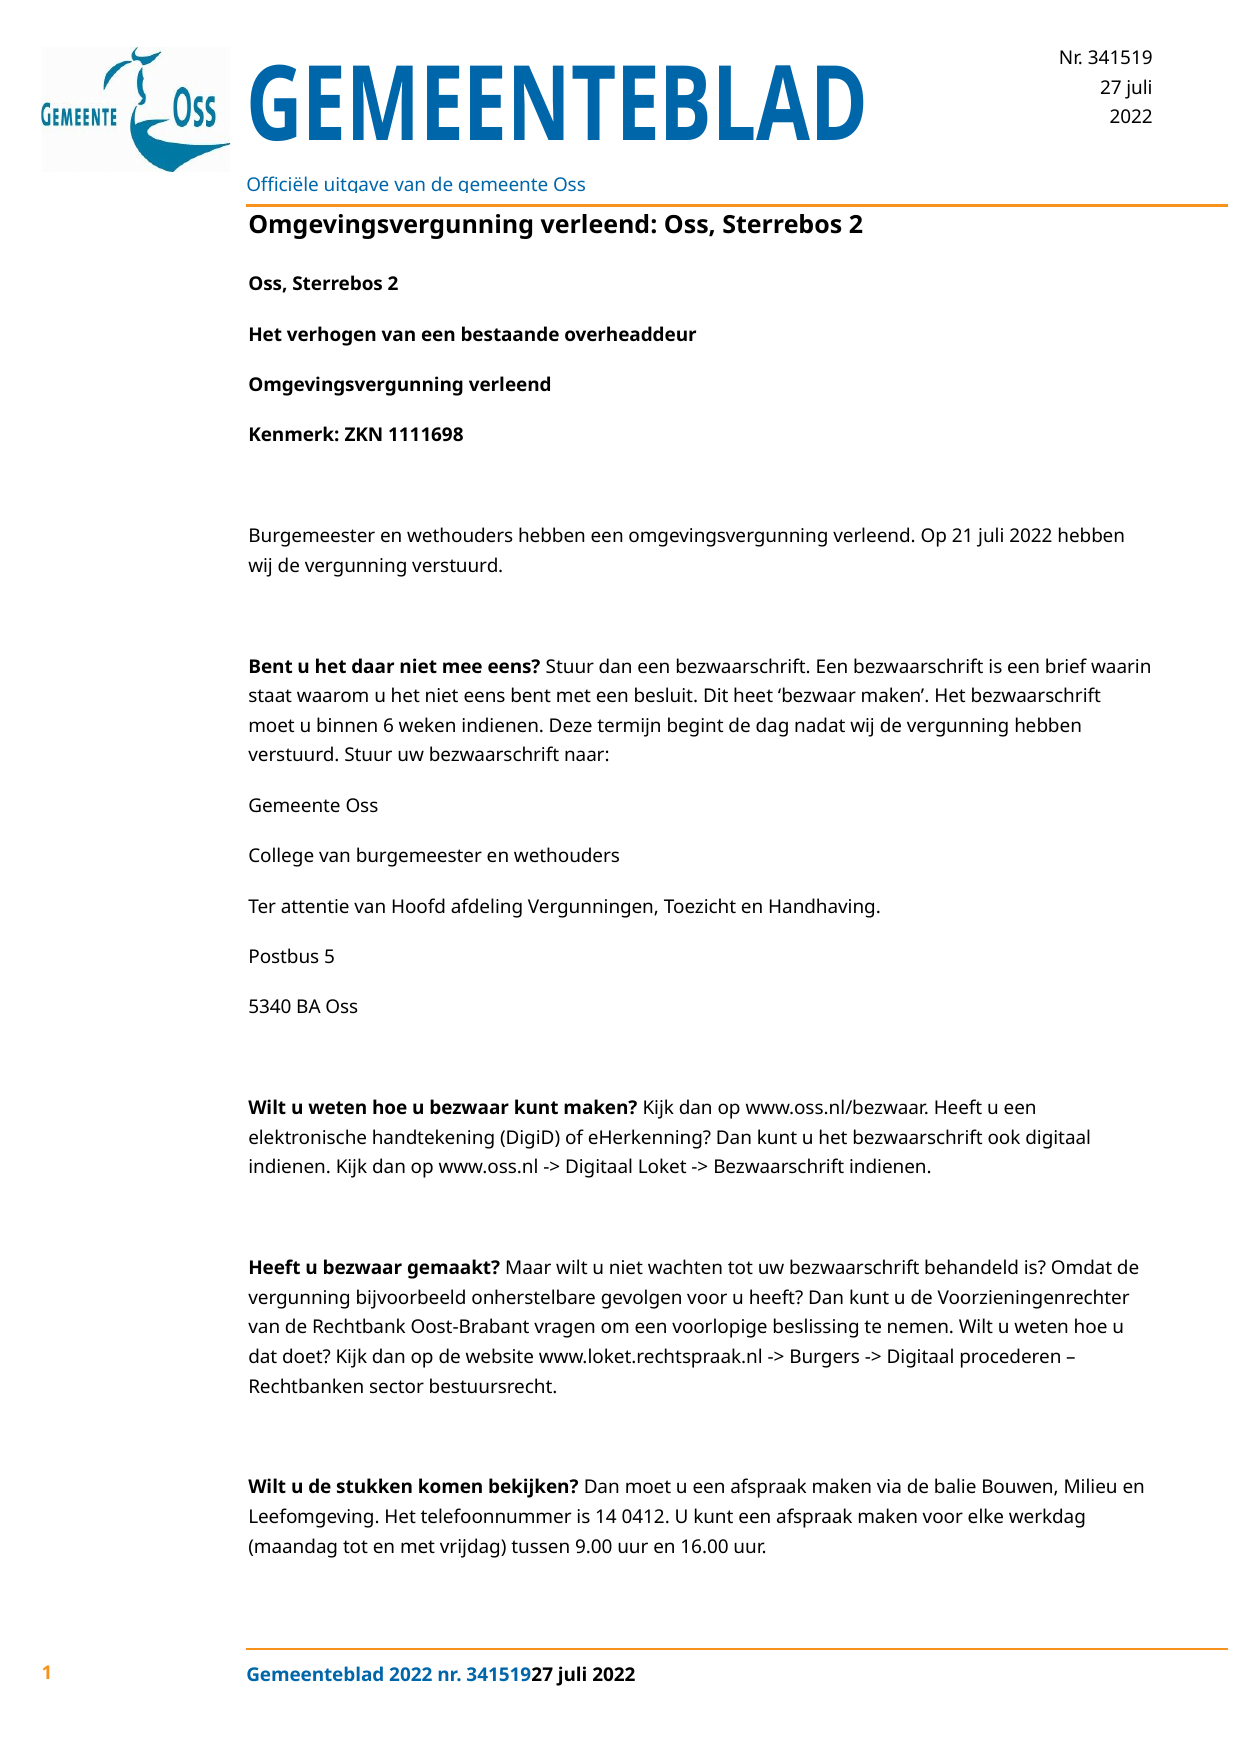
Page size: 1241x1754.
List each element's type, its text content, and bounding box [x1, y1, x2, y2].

text Bent u het daar niet mee eens? Stuur dan een bezwaarschrift. Een bezwaarschrift is een brief waarin staat waarom u het niet eens bent met een besluit. Dit heet ‘bezwaar maken’. Het bezwaarschrift moet u binnen 6 weken indienen. Deze termijn begint de dag nadat wij de vergunning hebben verstuurd. Stuur uw bezwaarschrift naar: [248, 653, 1152, 767]
text College van burgemeester en wethouders [248, 842, 1152, 868]
text Postbus 5 [248, 943, 1152, 969]
text Gemeente Oss [248, 792, 1152, 818]
text 5340 BA Oss [248, 994, 1152, 1019]
text Omgevingsvergunning verleend [248, 371, 1152, 397]
text Ter attentie van Hoofd afdeling Vergunningen, Toezicht en Handhaving. [248, 893, 1152, 918]
text Omgevingsvergunning verleend: Oss, Sterrebos 2 [248, 207, 1152, 241]
text Wilt u weten hoe u bezwaar kunt maken? Kijk dan op www.oss.nl/bezwaar. Heeft u een elektronische handtekening (DigiD) of eHerkenning? Dan kunt u het bezwaarschrift ook digitaal indienen. Kijk dan op www.oss.nl -> Digitaal Loket -> Bezwaarschrift indienen. [248, 1094, 1152, 1179]
text Burgemeester en wethouders hebben een omgevingsvergunning verleend. Op 21 juli 2022 hebben wij de vergunning verstuurd. [248, 522, 1152, 578]
picture [41, 47, 231, 172]
text Oss, Sterrebos 2 [248, 270, 1152, 296]
text Heeft u bezwaar gemaakt? Maar wilt u niet wachten tot uw bezwaarschrift behandeld is? Omdat de vergunning bijvoorbeeld onherstelbare gevolgen voor u heeft? Dan kunt u de Voorzieningenrechter van de Rechtbank Oost-Brabant vragen om een voorlopige beslissing te nemen. Wilt u weten hoe u dat doet? Kijk dan op de website www.loket.rechtspraak.nl -> Burgers -> Digitaal procederen – Rechtbanken sector bestuursrecht. [248, 1254, 1152, 1398]
text Het verhogen van een bestaande overheaddeur [248, 321, 1152, 346]
text Kenmerk: ZKN 1111698 [248, 422, 1152, 447]
text Wilt u de stukken komen bekijken? Dan moet u een afspraak maken via de balie Bouwen, Milieu en Leefomgeving. Het telefoonnummer is 14 0412. U kunt een afspraak maken voor elke werkdag (maandag tot en met vrijdag) tussen 9.00 uur en 16.00 uur. [248, 1474, 1152, 1558]
